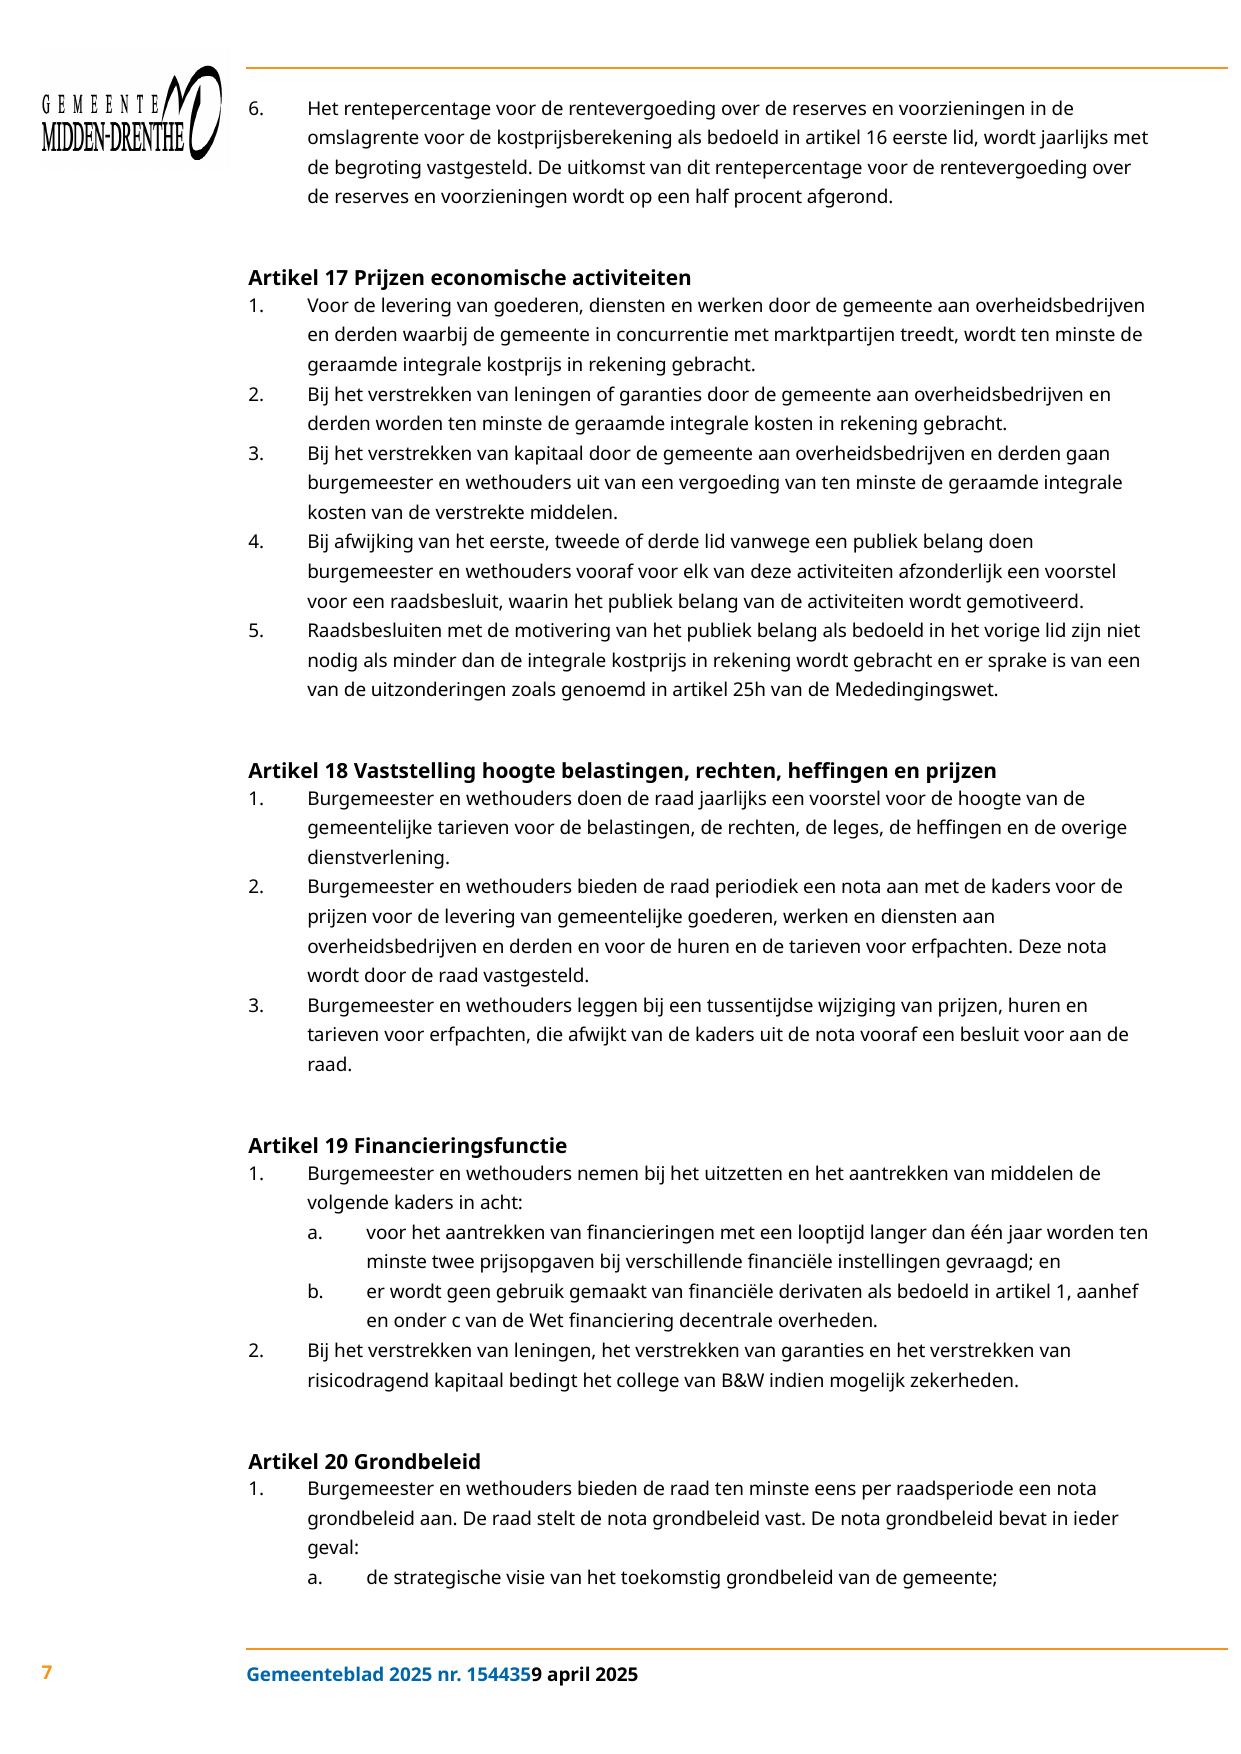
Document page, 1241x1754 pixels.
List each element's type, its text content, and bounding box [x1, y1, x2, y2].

text Artikel 19 Financieringsfunctie [248, 1131, 1152, 1160]
list Bij het verstrekken van leningen of garanties door de gemeente aan overheidsbedrijven en derden worden ten minste de geraamde integrale kosten in rekening gebracht. [248, 381, 1152, 436]
list de strategische visie van het toekomstig grondbeleid van de gemeente; [307, 1564, 1152, 1590]
list Burgemeester en wethouders bieden de raad ten minste eens per raadsperiode een nota grondbeleid aan. De raad stelt de nota grondbeleid vast. De nota grondbeleid bevat in ieder geval: [248, 1475, 1152, 1560]
list Burgemeester en wethouders nemen bij het uitzetten en het aantrekken van middelen de volgende kaders in acht: [248, 1160, 1152, 1215]
list Burgemeester en wethouders leggen bij een tussentijdse wijziging van prijzen, huren en tarieven voor erfpachten, die afwijkt van de kaders uit de nota vooraf een besluit voor aan de raad. [248, 992, 1152, 1077]
list Bij het verstrekken van kapitaal door de gemeente aan overheidsbedrijven en derden gaan burgemeester en wethouders uit van een vergoeding van ten minste de geraamde integrale kosten van de verstrekte middelen. [248, 440, 1152, 525]
picture [41, 47, 231, 172]
list Bij afwijking van het eerste, tweede of derde lid vanwege een publiek belang doen burgemeester en wethouders vooraf voor elk van deze activiteiten afzonderlijk een voorstel voor een raadsbesluit, waarin het publiek belang van de activiteiten wordt gemotiveerd. [248, 529, 1152, 613]
list Voor de levering van goederen, diensten en werken door de gemeente aan overheidsbedrijven en derden waarbij de gemeente in concurrentie met marktpartijen treedt, wordt ten minste de geraamde integrale kostprijs in rekening gebracht. [248, 292, 1152, 377]
text Artikel 18 Vaststelling hoogte belastingen, rechten, heffingen en prijzen [248, 757, 1152, 785]
text Artikel 20 Grondbeleid [248, 1447, 1152, 1475]
list Bij het verstrekken van leningen, het verstrekken van garanties en het verstrekken van risicodragend kapitaal bedingt het college van B&W indien mogelijk zekerheden. [248, 1337, 1152, 1392]
list Burgemeester en wethouders bieden de raad periodiek een nota aan met de kaders voor de prijzen voor de levering van gemeentelijke goederen, werken en diensten aan overheidsbedrijven en derden en voor de huren en de tarieven voor erfpachten. Deze nota wordt door de raad vastgesteld. [248, 874, 1152, 988]
list Raadsbesluiten met de motivering van het publiek belang als bedoeld in het vorige lid zijn niet nodig als minder dan de integrale kostprijs in rekening wordt gebracht en er sprake is van een van de uitzonderingen zoals genoemd in artikel 25h van de Mededingingswet. [248, 617, 1152, 702]
list er wordt geen gebruik gemaakt van financiële derivaten als bedoeld in artikel 1, aanhef en onder c van de Wet financiering decentrale overheden. [307, 1278, 1152, 1333]
list Burgemeester en wethouders doen de raad jaarlijks een voorstel voor de hoogte van de gemeentelijke tarieven voor de belastingen, de rechten, de leges, de heffingen en de overige dienstverlening. [248, 785, 1152, 870]
text Artikel 17 Prijzen economische activiteiten [248, 263, 1152, 292]
list Het rentepercentage voor de rentevergoeding over de reserves en voorzieningen in de omslagrente voor de kostprijsberekening als bedoeld in artikel 16 eerste lid, wordt jaarlijks met de begroting vastgesteld. De uitkomst van dit rentepercentage voor de rentevergoeding over de reserves en voorzieningen wordt op een half procent afgerond. [248, 95, 1152, 209]
list voor het aantrekken van financieringen met een looptijd langer dan één jaar worden ten minste twee prijsopgaven bij verschillende financiële instellingen gevraagd; en [307, 1219, 1152, 1274]
